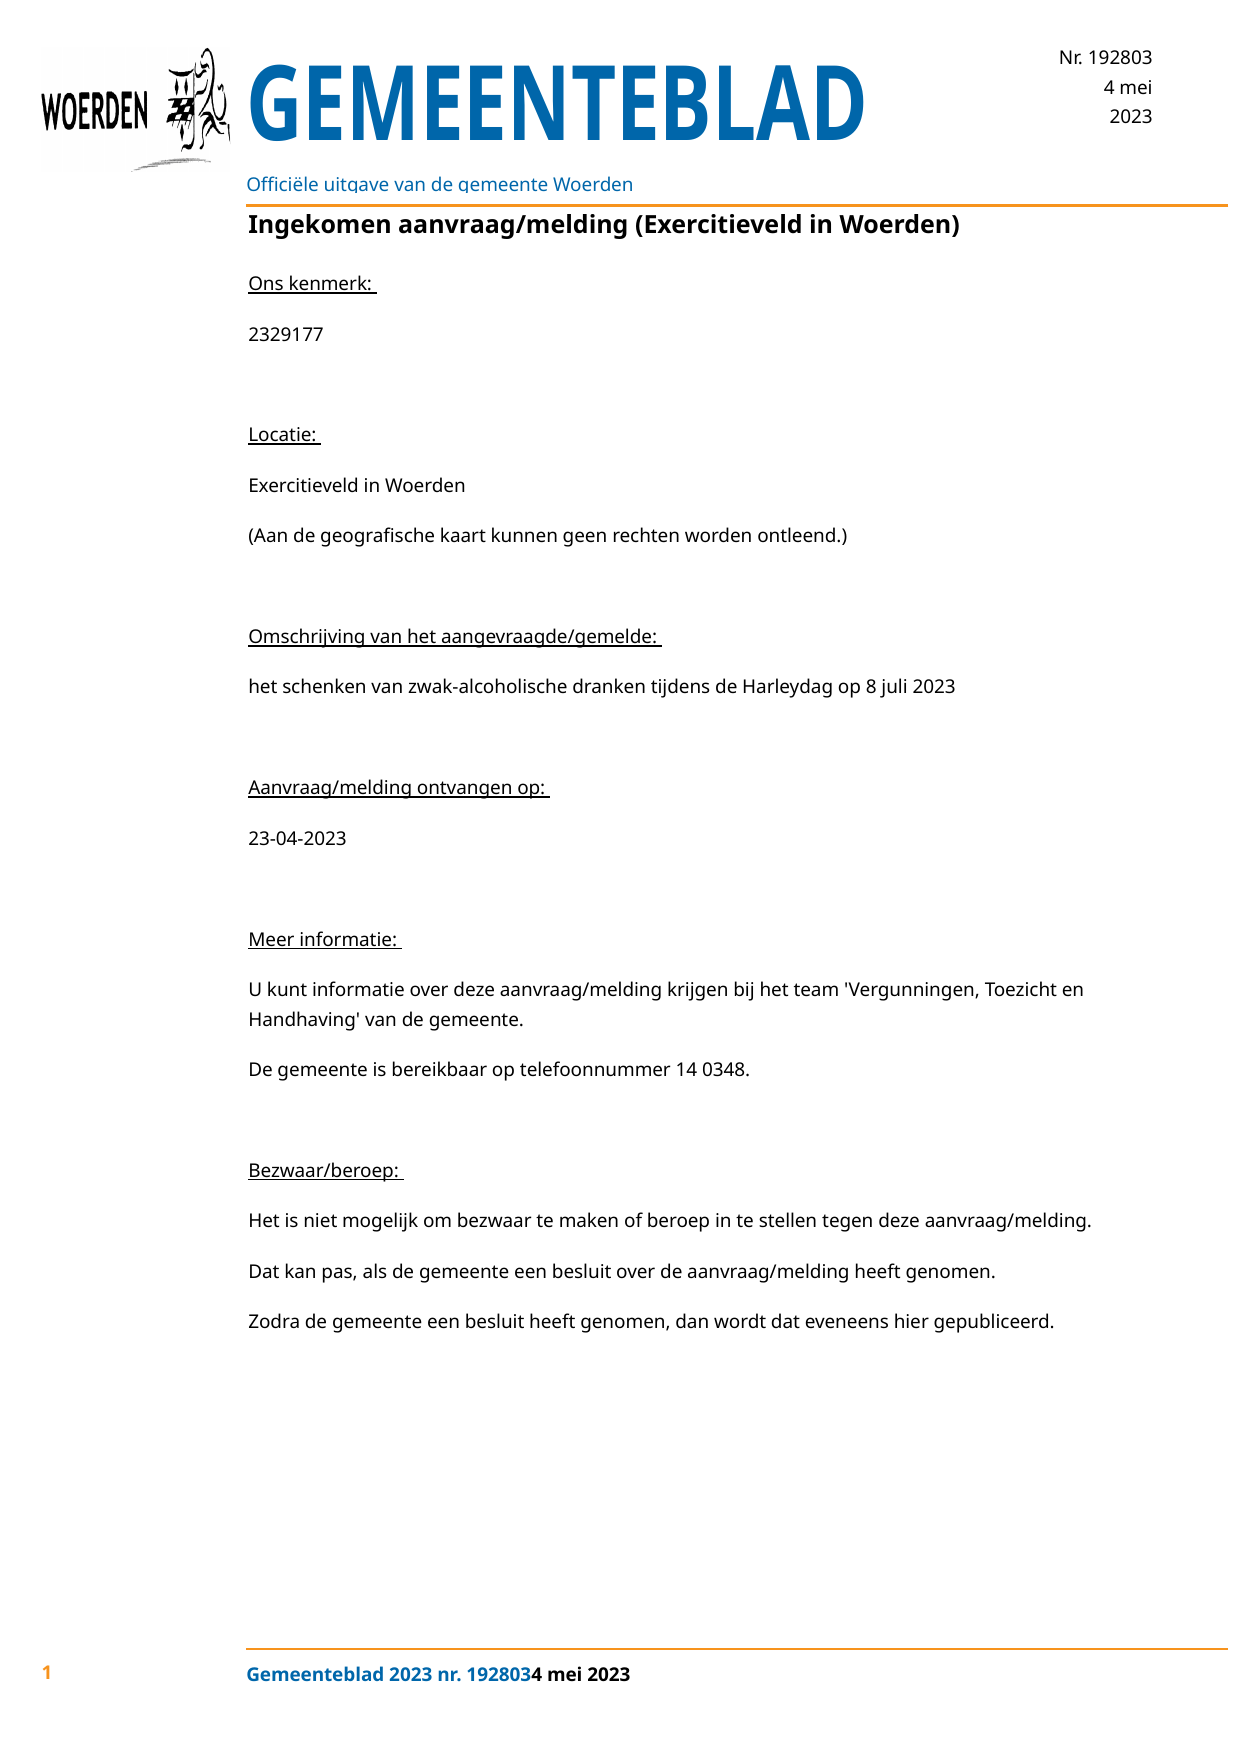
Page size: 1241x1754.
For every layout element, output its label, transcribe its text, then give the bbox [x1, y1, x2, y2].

text Zodra de gemeente een besluit heeft genomen, dan wordt dat eveneens hier gepubliceerd. [248, 1308, 1152, 1334]
text Meer informatie: [248, 926, 1152, 951]
text De gemeente is bereikbaar op telefoonnummer 14 0348. [248, 1056, 1152, 1082]
text het schenken van zwak-alcoholische dranken tijdens de Harleydag op 8 juli 2023 [248, 674, 1152, 699]
text Locatie: [248, 422, 1152, 447]
text Ons kenmerk: [248, 270, 1152, 296]
text Bezwaar/beroep: [248, 1157, 1152, 1183]
text U kunt informatie over deze aanvraag/melding krijgen bij het team 'Vergunningen, Toezicht en Handhaving' van de gemeente. [248, 976, 1152, 1031]
text Ingekomen aanvraag/melding (Exercitieveld in Woerden) [248, 207, 1152, 241]
text (Aan de geografische kaart kunnen geen rechten worden ontleend.) [248, 522, 1152, 548]
text Omschrijving van het aangevraagde/gemelde: [248, 623, 1152, 649]
text Dat kan pas, als de gemeente een besluit over de aanvraag/melding heeft genomen. [248, 1258, 1152, 1283]
text Exercitieveld in Woerden [248, 472, 1152, 498]
text Aanvraag/melding ontvangen op: [248, 774, 1152, 800]
picture [41, 47, 231, 172]
text 2329177 [248, 321, 1152, 346]
text Het is niet mogelijk om bezwaar te maken of beroep in te stellen tegen deze aanvraag/melding. [248, 1207, 1152, 1233]
text 23-04-2023 [248, 825, 1152, 851]
